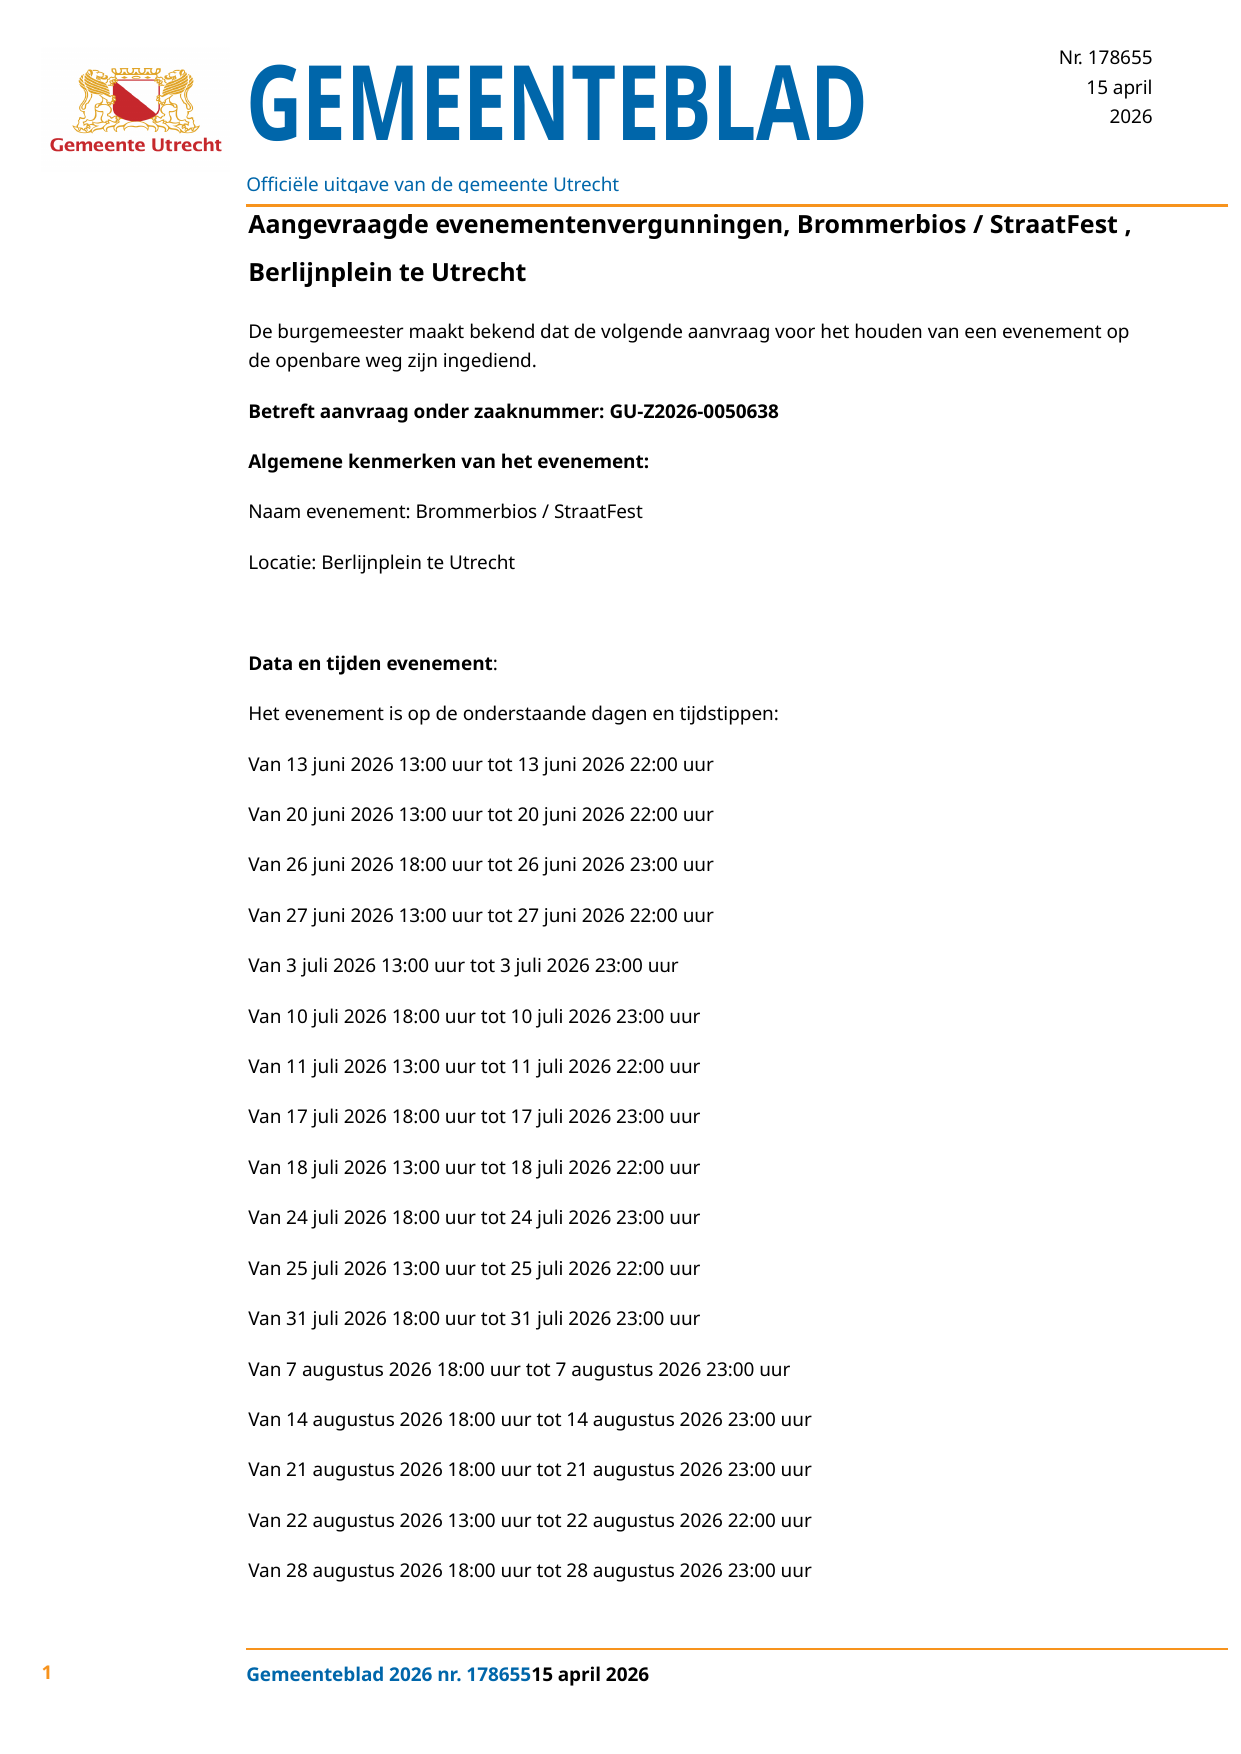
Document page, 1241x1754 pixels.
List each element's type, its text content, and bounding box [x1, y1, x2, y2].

text Locatie: Berlijnplein te Utrecht [248, 549, 1152, 575]
picture [41, 47, 231, 172]
text Van 21 augustus 2026 18:00 uur tot 21 augustus 2026 23:00 uur [248, 1457, 1152, 1482]
text Algemene kenmerken van het evenement: [248, 448, 1152, 474]
text Van 24 juli 2026 18:00 uur tot 24 juli 2026 23:00 uur [248, 1204, 1152, 1230]
text Van 3 juli 2026 13:00 uur tot 3 juli 2026 23:00 uur [248, 952, 1152, 978]
text Van 20 juni 2026 13:00 uur tot 20 juni 2026 22:00 uur [248, 801, 1152, 827]
text Van 13 juni 2026 13:00 uur tot 13 juni 2026 22:00 uur [248, 751, 1152, 777]
text Het evenement is op de onderstaande dagen en tijdstippen: [248, 700, 1152, 726]
text Van 10 juli 2026 18:00 uur tot 10 juli 2026 23:00 uur [248, 1003, 1152, 1029]
text Van 17 juli 2026 18:00 uur tot 17 juli 2026 23:00 uur [248, 1104, 1152, 1129]
text Van 7 augustus 2026 18:00 uur tot 7 augustus 2026 23:00 uur [248, 1356, 1152, 1382]
text Van 31 juli 2026 18:00 uur tot 31 juli 2026 23:00 uur [248, 1305, 1152, 1331]
text Aangevraagde evenementenvergunningen, Brommerbios / StraatFest , Berlijnplein te Utrecht [248, 207, 1152, 288]
text Van 18 juli 2026 13:00 uur tot 18 juli 2026 22:00 uur [248, 1154, 1152, 1180]
text Van 27 juni 2026 13:00 uur tot 27 juni 2026 22:00 uur [248, 902, 1152, 928]
text Van 14 augustus 2026 18:00 uur tot 14 augustus 2026 23:00 uur [248, 1406, 1152, 1432]
text Van 28 augustus 2026 18:00 uur tot 28 augustus 2026 23:00 uur [248, 1557, 1152, 1583]
text Data en tijden evenement: [248, 650, 1152, 676]
text Van 22 augustus 2026 13:00 uur tot 22 augustus 2026 22:00 uur [248, 1507, 1152, 1533]
text Van 25 juli 2026 13:00 uur tot 25 juli 2026 22:00 uur [248, 1255, 1152, 1281]
text Betreft aanvraag onder zaaknummer: GU-Z2026-0050638 [248, 398, 1152, 424]
text Naam evenement: Brommerbios / StraatFest [248, 499, 1152, 524]
text Van 11 juli 2026 13:00 uur tot 11 juli 2026 22:00 uur [248, 1053, 1152, 1079]
text De burgemeester maakt bekend dat de volgende aanvraag voor het houden van een evenement op de openbare weg zijn ingediend. [248, 318, 1152, 373]
text Van 26 juni 2026 18:00 uur tot 26 juni 2026 23:00 uur [248, 852, 1152, 877]
